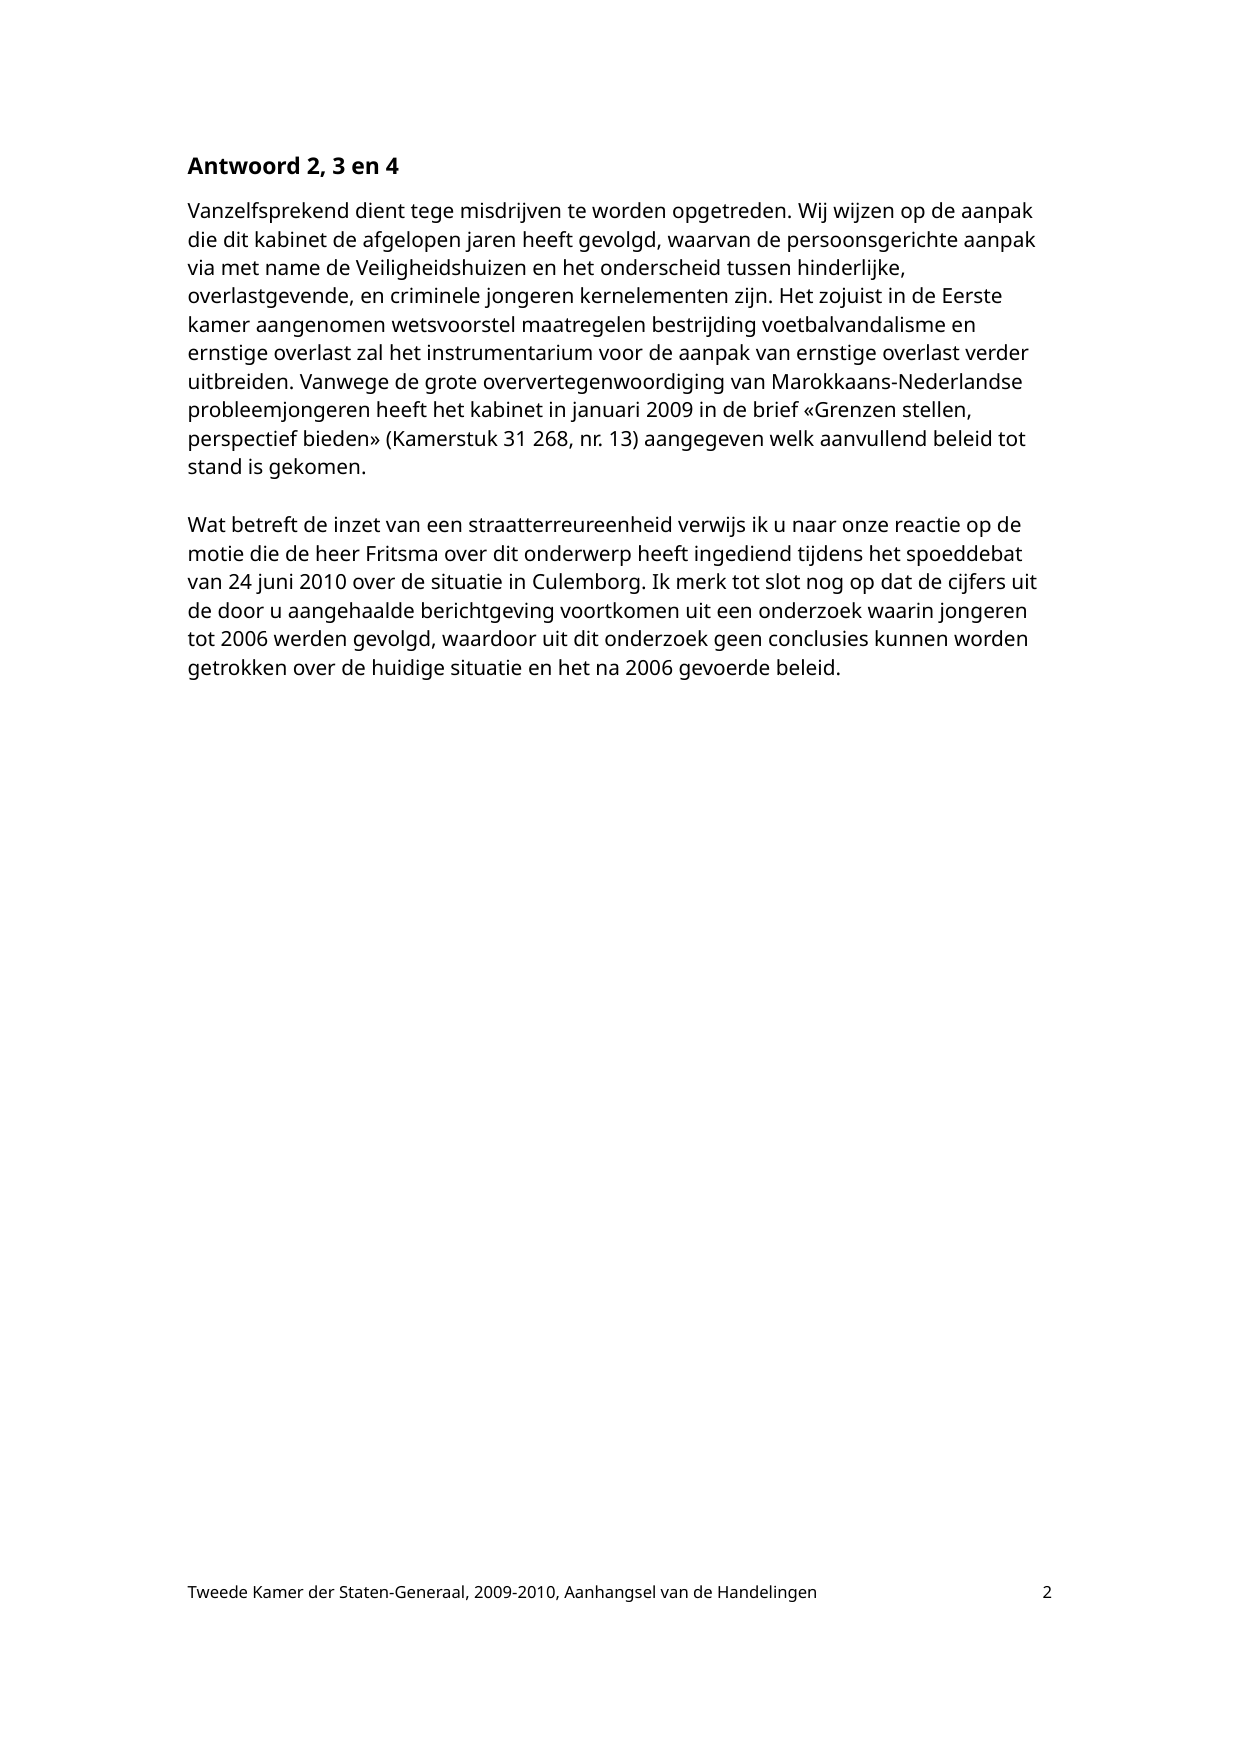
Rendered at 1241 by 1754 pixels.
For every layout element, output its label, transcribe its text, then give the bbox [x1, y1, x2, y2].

subtitle Antwoord 2, 3 en 4 [187, 150, 1053, 181]
text Wat betreft de inzet van een straatterreureenheid verwijs ik u naar onze reactie op de motie die de heer Fritsma over dit onderwerp heeft ingediend tijdens het spoeddebat van 24 juni 2010 over de situatie in Culemborg. Ik merk tot slot nog op dat de cijfers uit de door u aangehaalde berichtgeving voortkomen uit een onderzoek waarin jongeren tot 2006 werden gevolgd, waardoor uit dit onderzoek geen conclusies kunnen worden getrokken over de huidige situatie en het na 2006 gevoerde beleid. [187, 511, 1053, 681]
text Vanzelfsprekend dient tege misdrijven te worden opgetreden. Wij wijzen op de aanpak die dit kabinet de afgelopen jaren heeft gevolgd, waarvan de persoonsgerichte aanpak via met name de Veiligheidshuizen en het onderscheid tussen hinderlijke, overlastgevende, en criminele jongeren kernelementen zijn. Het zojuist in de Eerste kamer aangenomen wetsvoorstel maatregelen bestrijding voetbalvandalisme en ernstige overlast zal het instrumentarium voor de aanpak van ernstige overlast verder uitbreiden. Vanwege de grote oververtegenwoordiging van Marokkaans-Nederlandse probleemjongeren heeft het kabinet in januari 2009 in de brief «Grenzen stellen, perspectief bieden» (Kamerstuk 31 268, nr. 13) aangegeven welk aanvullend beleid tot stand is gekomen. [187, 196, 1053, 481]
